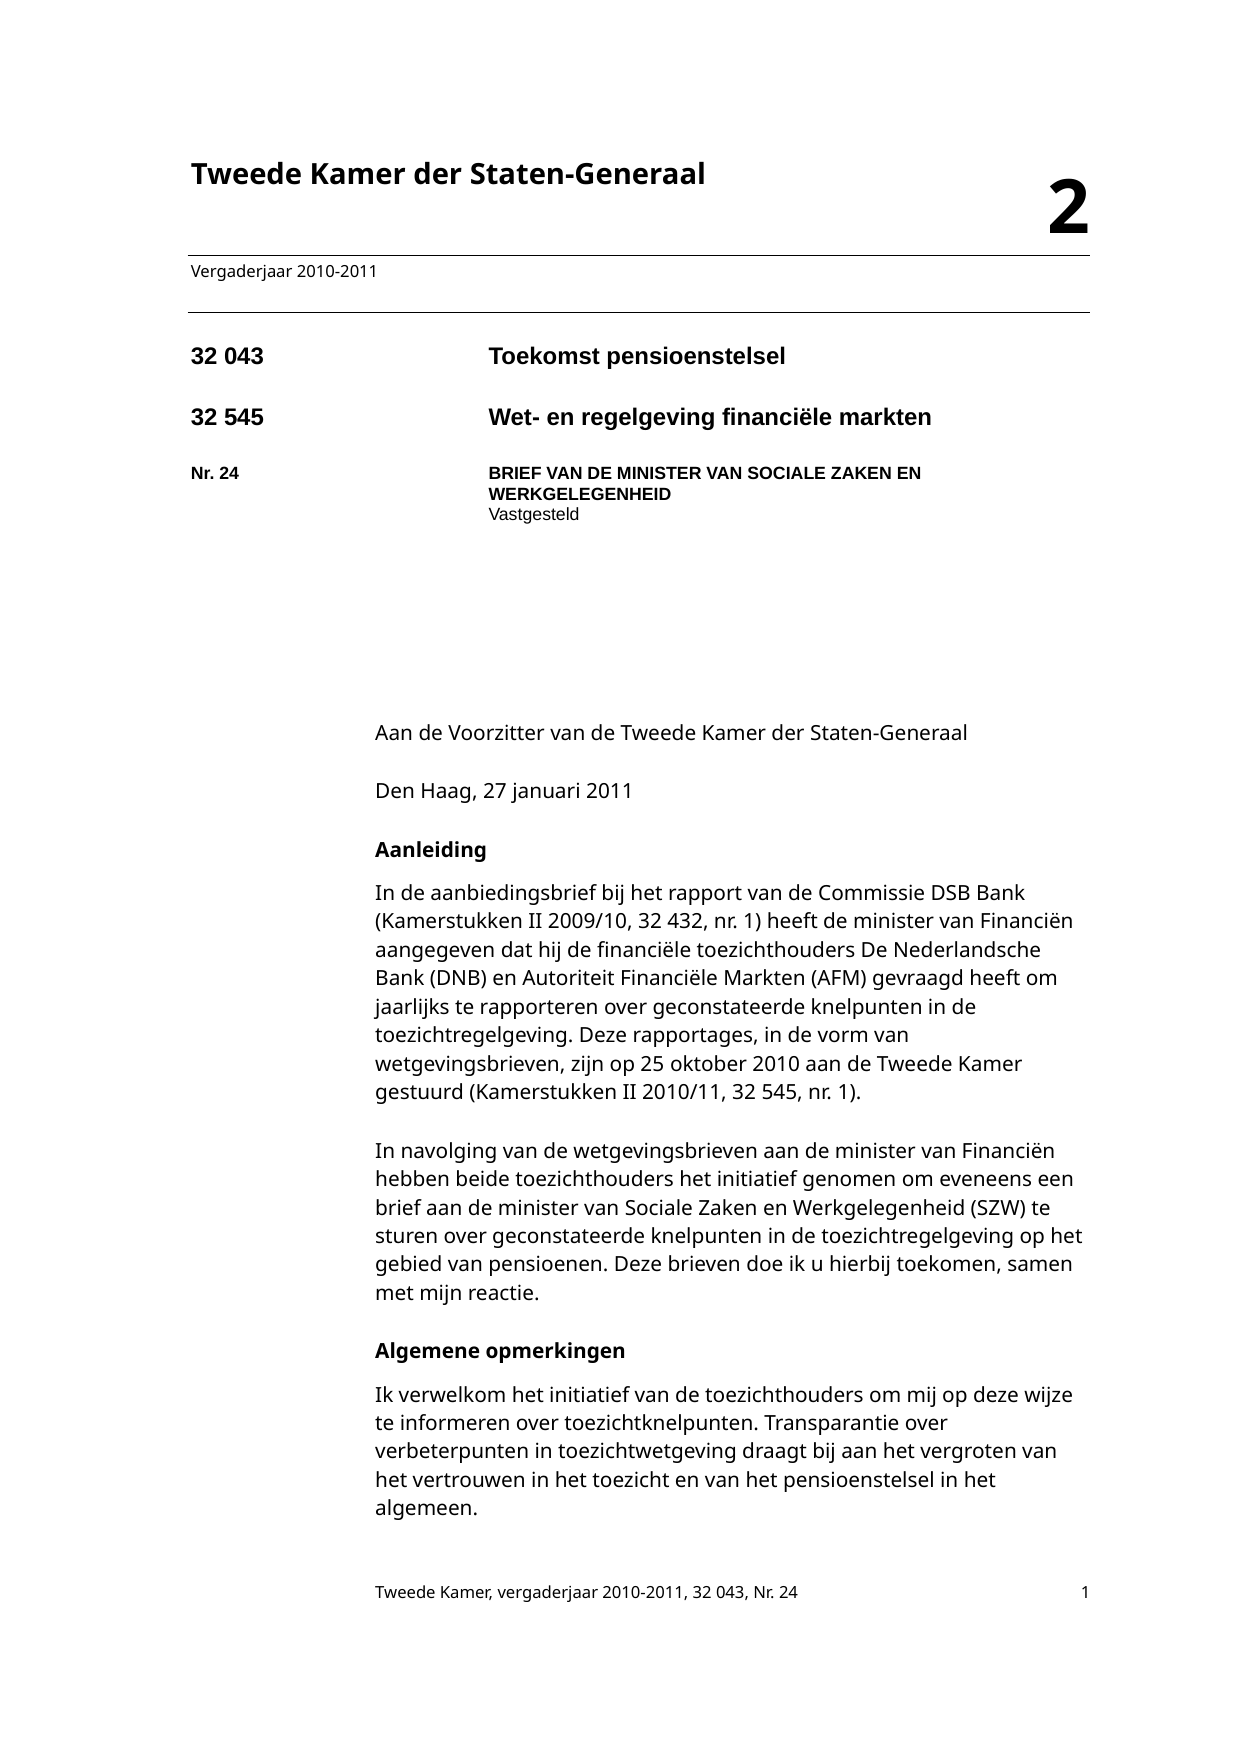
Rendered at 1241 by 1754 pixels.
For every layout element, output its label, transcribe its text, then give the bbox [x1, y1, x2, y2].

table_cell [485, 256, 1090, 312]
table_cell Nr. 24 [188, 460, 485, 599]
text In de aanbiedingsbrief bij het rapport van de Commissie DSB Bank (Kamerstukken II 2009/10, 32 432, nr. 1) heeft de minister van Financiën aangegeven dat hij de financiële toezichthouders De Nederlandsche Bank (DNB) en Autoriteit Financiële Markten (AFM) gevraagd heeft om jaarlijks te rapporteren over geconstateerde knelpunten in de toezichtregelgeving. Deze rapportages, in de vorm van wetgevingsbrieven, zijn op 25 oktober 2010 aan de Tweede Kamer gestuurd (Kamerstukken II 2010/11, 32 545, nr. 1). [375, 878, 1090, 1106]
text Aanleiding [375, 835, 1090, 863]
table_cell [188, 313, 485, 339]
table_cell 32 043 [188, 339, 485, 399]
text Ik verwelkom het initiatief van de toezichthouders om mij op deze wijze te informeren over toezichtknelpunten. Transparantie over verbeterpunten in toezichtwetgeving draagt bij aan het vergroten van het vertrouwen in het toezicht en van het pensioenstelsel in het algemeen. [375, 1380, 1090, 1522]
table_cell BRIEF VAN DE MINISTER VAN SOCIALE ZAKEN EN WERKGELEGENHEID Vastgesteld [485, 460, 1090, 599]
table_cell 32 545 [188, 399, 485, 460]
text Algemene opmerkingen [375, 1336, 1090, 1365]
table_cell [485, 313, 1090, 339]
text Den Haag, 27 januari 2011 [375, 776, 1090, 805]
text In navolging van de wetgevingsbrieven aan de minister van Financiën hebben beide toezichthouders het initiatief genomen om eveneens een brief aan de minister van Sociale Zaken en Werkgelegenheid (SZW) te sturen over geconstateerde knelpunten in de toezichtregelgeving op het gebied van pensioenen. Deze brieven doe ik u hierbij toekomen, samen met mijn reactie. [375, 1136, 1090, 1306]
table_header Tweede Kamer der Staten-Generaal [188, 150, 909, 255]
table_cell Vergaderjaar 2010-2011 [188, 256, 485, 312]
table_cell Toekomst pensioenstelsel [485, 339, 1090, 399]
text Aan de Voorzitter van de Tweede Kamer der Staten-Generaal [375, 718, 1090, 746]
table_cell Wet- en regelgeving financiële markten [485, 399, 1090, 460]
table_header 2 [910, 150, 1090, 255]
